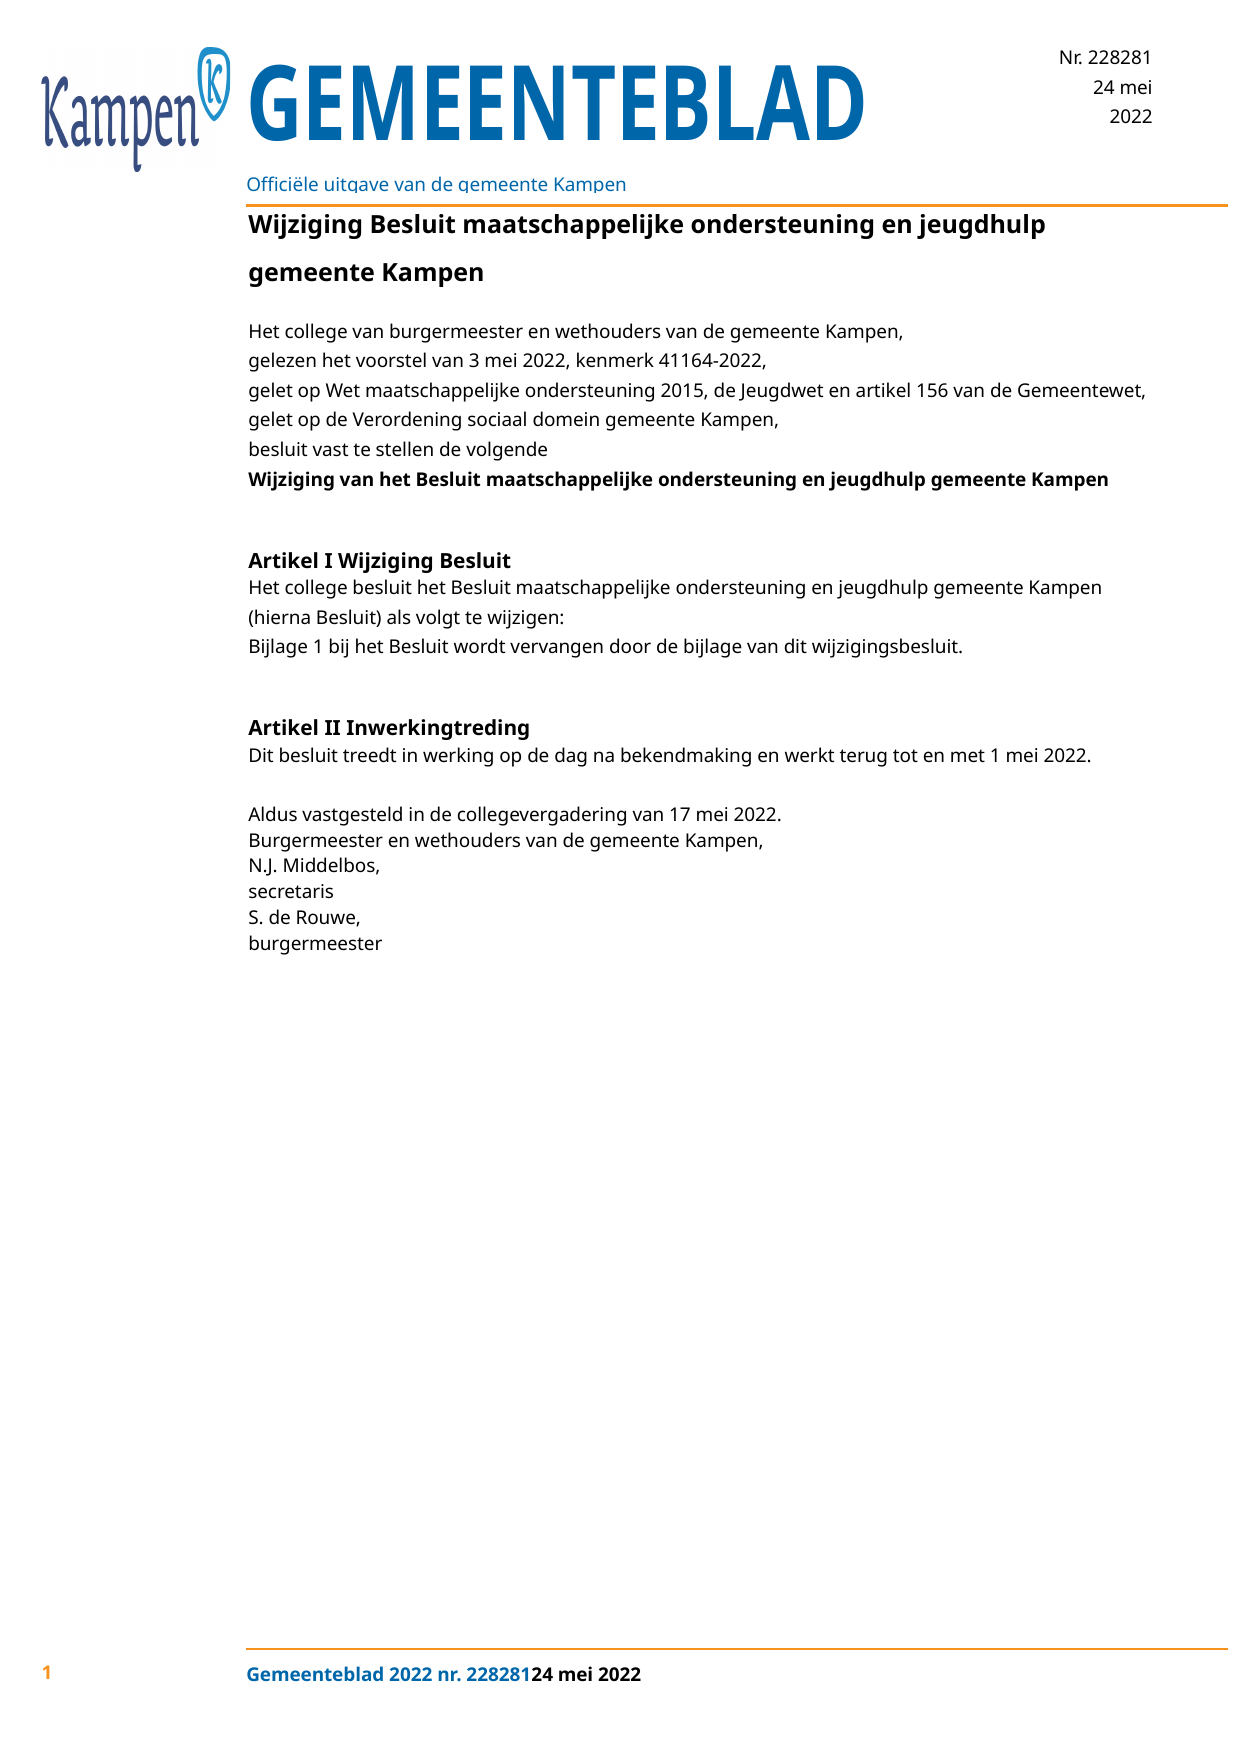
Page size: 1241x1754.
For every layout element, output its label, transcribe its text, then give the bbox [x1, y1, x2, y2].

text Wijziging van het Besluit maatschappelijke ondersteuning en jeugdhulp gemeente Kampen [248, 466, 1152, 492]
text gelet op de Verordening sociaal domein gemeente Kampen, [248, 407, 1152, 432]
text Bijlage 1 bij het Besluit wordt vervangen door de bijlage van dit wijzigingsbesluit. [248, 633, 1152, 659]
text Artikel II Inwerkingtreding [248, 713, 1152, 742]
text N.J. Middelbos, [248, 852, 1152, 878]
text Dit besluit treedt in werking op de dag na bekendmaking en werkt terug tot en met 1 mei 2022. [248, 742, 1152, 768]
text Aldus vastgesteld in de collegevergadering van 17 mei 2022. [248, 801, 1152, 827]
text gelet op Wet maatschappelijke ondersteuning 2015, de Jeugdwet en artikel 156 van de Gemeentewet, [248, 377, 1152, 403]
text Het college besluit het Besluit maatschappelijke ondersteuning en jeugdhulp gemeente Kampen (hierna Besluit) als volgt te wijzigen: [248, 574, 1152, 629]
text burgermeester [248, 930, 1152, 955]
text secretaris [248, 878, 1152, 904]
text gelezen het voorstel van 3 mei 2022, kenmerk 41164-2022, [248, 347, 1152, 373]
text S. de Rouwe, [248, 904, 1152, 930]
text Wijziging Besluit maatschappelijke ondersteuning en jeugdhulp gemeente Kampen [248, 207, 1152, 288]
text Het college van burgermeester en wethouders van de gemeente Kampen, [248, 318, 1152, 344]
picture [41, 47, 231, 172]
text Artikel I Wijziging Besluit [248, 546, 1152, 574]
text Burgermeester en wethouders van de gemeente Kampen, [248, 827, 1152, 852]
text besluit vast te stellen de volgende [248, 436, 1152, 462]
